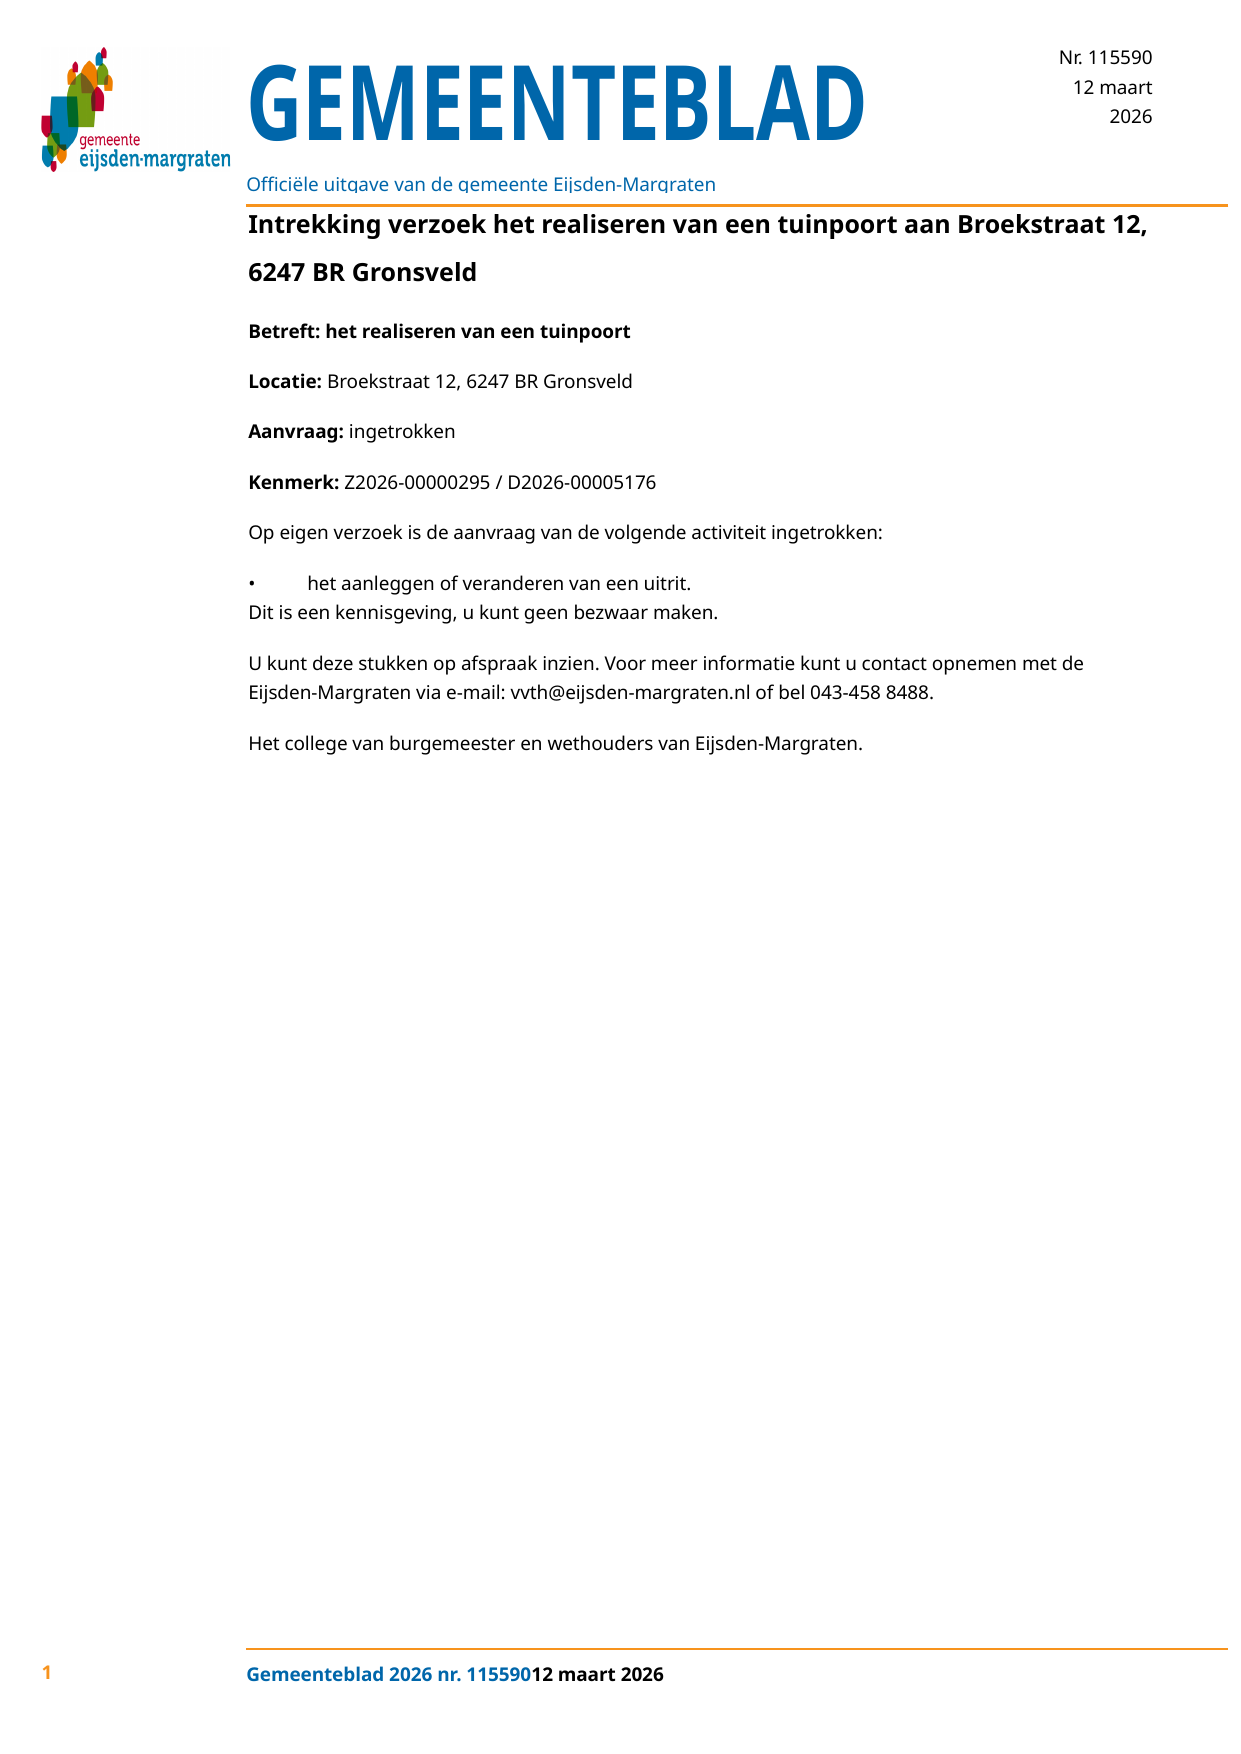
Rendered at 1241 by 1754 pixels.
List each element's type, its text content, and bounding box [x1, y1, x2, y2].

picture [41, 47, 231, 172]
text Intrekking verzoek het realiseren van een tuinpoort aan Broekstraat 12, 6247 BR Gronsveld [248, 207, 1152, 288]
text Betreft: het realiseren van een tuinpoort [248, 318, 1152, 344]
text Locatie: Broekstraat 12, 6247 BR Gronsveld [248, 368, 1152, 394]
text Het college van burgemeester en wethouders van Eijsden-Margraten. [248, 730, 1152, 756]
text U kunt deze stukken op afspraak inzien. Voor meer informatie kunt u contact opnemen met de Eijsden-Margraten via e-mail: vvth@eijsden-margraten.nl of bel 043-458 8488. [248, 650, 1152, 705]
text Op eigen verzoek is de aanvraag van de volgende activiteit ingetrokken: [248, 519, 1152, 545]
text Aanvraag: ingetrokken [248, 419, 1152, 444]
text Kenmerk: Z2026-00000295 / D2026-00005176 [248, 469, 1152, 495]
list het aanleggen of veranderen van een uitrit. [248, 570, 1152, 596]
text Dit is een kennisgeving, u kunt geen bezwaar maken. [248, 599, 1152, 625]
